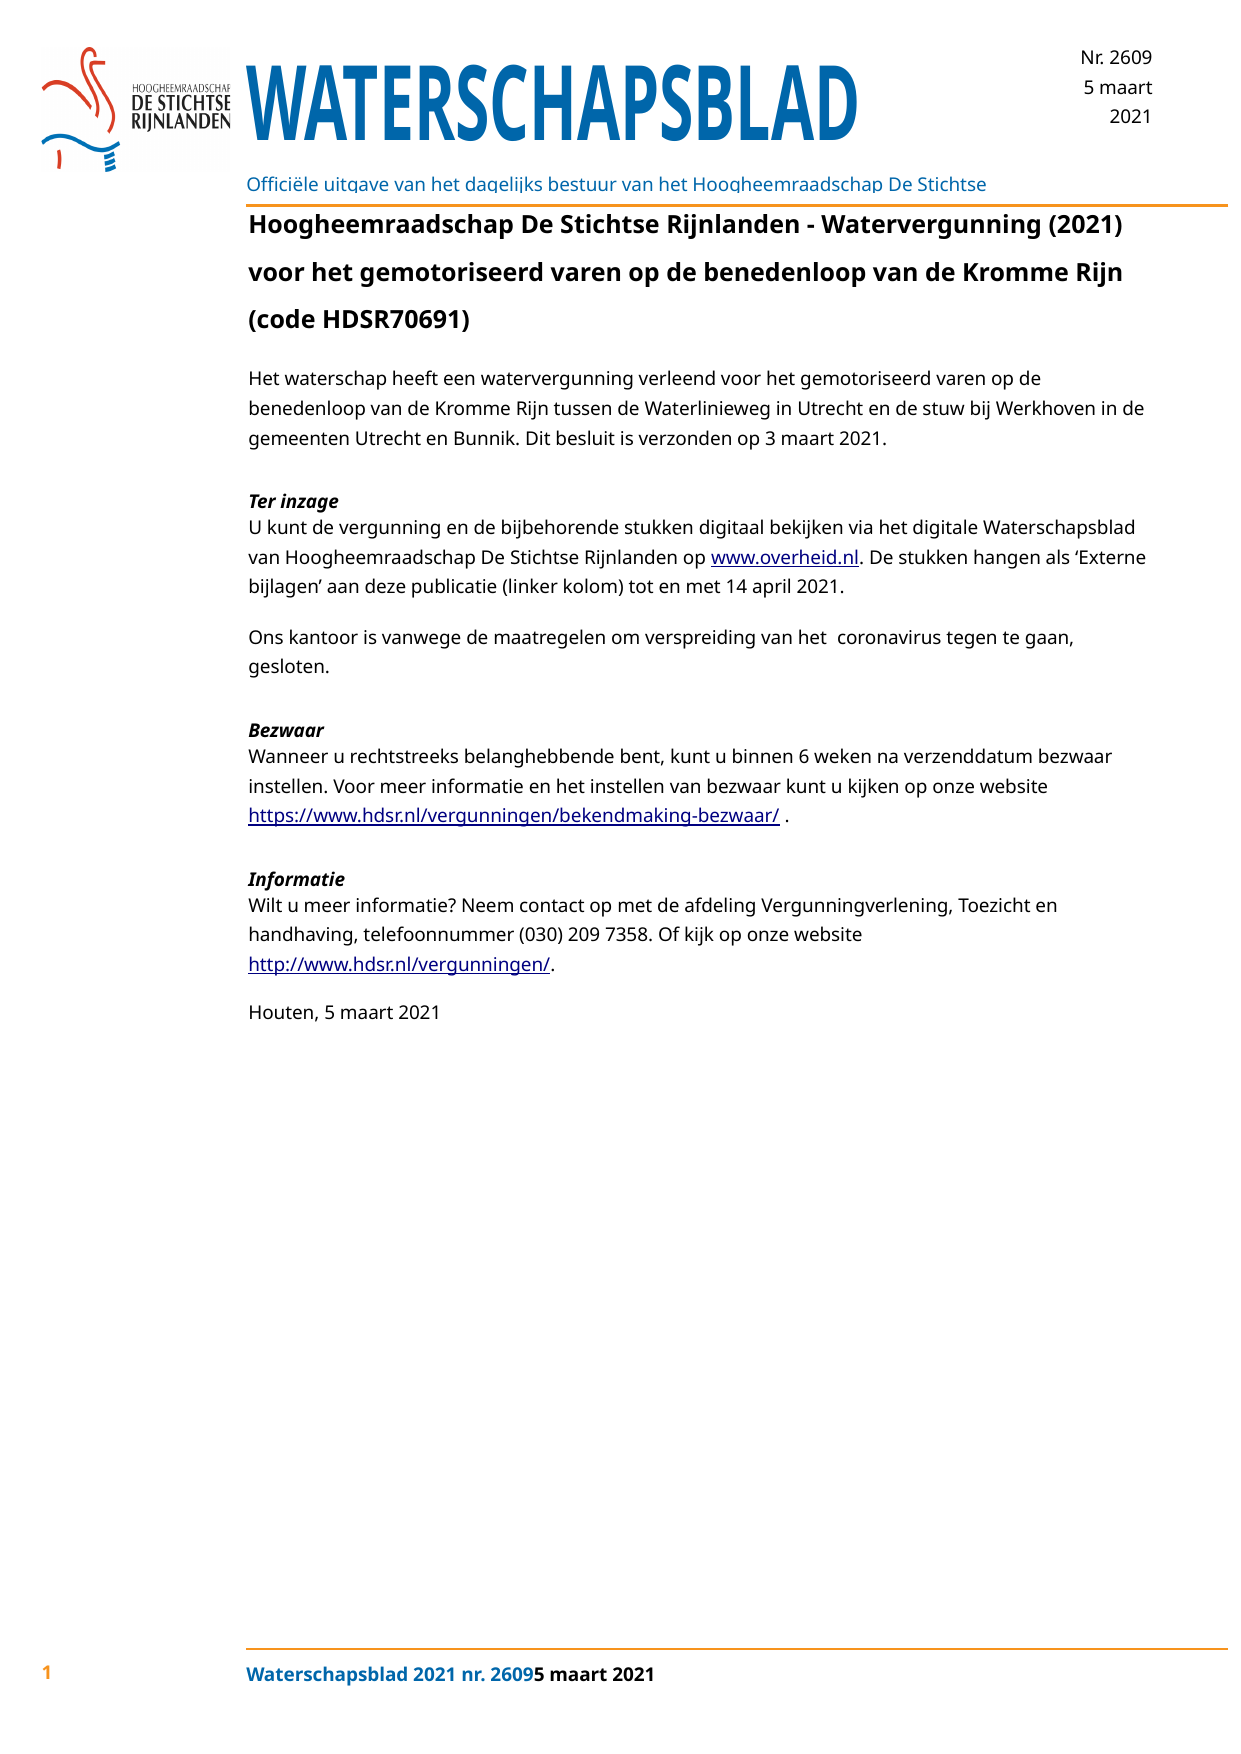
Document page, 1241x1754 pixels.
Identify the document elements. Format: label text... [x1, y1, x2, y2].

text Hoogheemraadschap De Stichtse Rijnlanden - Watervergunning (2021) voor het gemotoriseerd varen op de benedenloop van de Kromme Rijn (code HDSR70691) [248, 207, 1152, 336]
text Wilt u meer informatie? Neem contact op met de afdeling Vergunningverlening, Toezicht en handhaving, telefoonnummer (030) 209 7358. Of kijk op onze website http://www.hdsr.nl/vergunningen/. [248, 892, 1152, 977]
text Ter inzage [248, 489, 1152, 514]
text Bezwaar [248, 717, 1152, 743]
text Het waterschap heeft een watervergunning verleend voor het gemotoriseerd varen op de benedenloop van de Kromme Rijn tussen de Waterlinieweg in Utrecht en de stuw bij Werkhoven in de gemeenten Utrecht en Bunnik. Dit besluit is verzonden op 3 maart 2021. [248, 366, 1152, 450]
text Houten, 5 maart 2021 [248, 999, 1152, 1025]
text U kunt de vergunning en de bijbehorende stukken digitaal bekijken via het digitale Waterschapsblad van Hoogheemraadschap De Stichtse Rijnlanden op www.overheid.nl. De stukken hangen als ‘Externe bijlagen’ aan deze publicatie (linker kolom) tot en met 14 april 2021. [248, 514, 1152, 599]
text Ons kantoor is vanwege de maatregelen om verspreiding van het coronavirus tegen te gaan, gesloten. [248, 624, 1152, 679]
picture [41, 47, 231, 172]
text Informatie [248, 866, 1152, 892]
text Wanneer u rechtstreeks belanghebbende bent, kunt u binnen 6 weken na verzenddatum bezwaar instellen. Voor meer informatie en het instellen van bezwaar kunt u kijken op onze website https://www.hdsr.nl/vergunningen/bekendmaking-bezwaar/ . [248, 743, 1152, 828]
